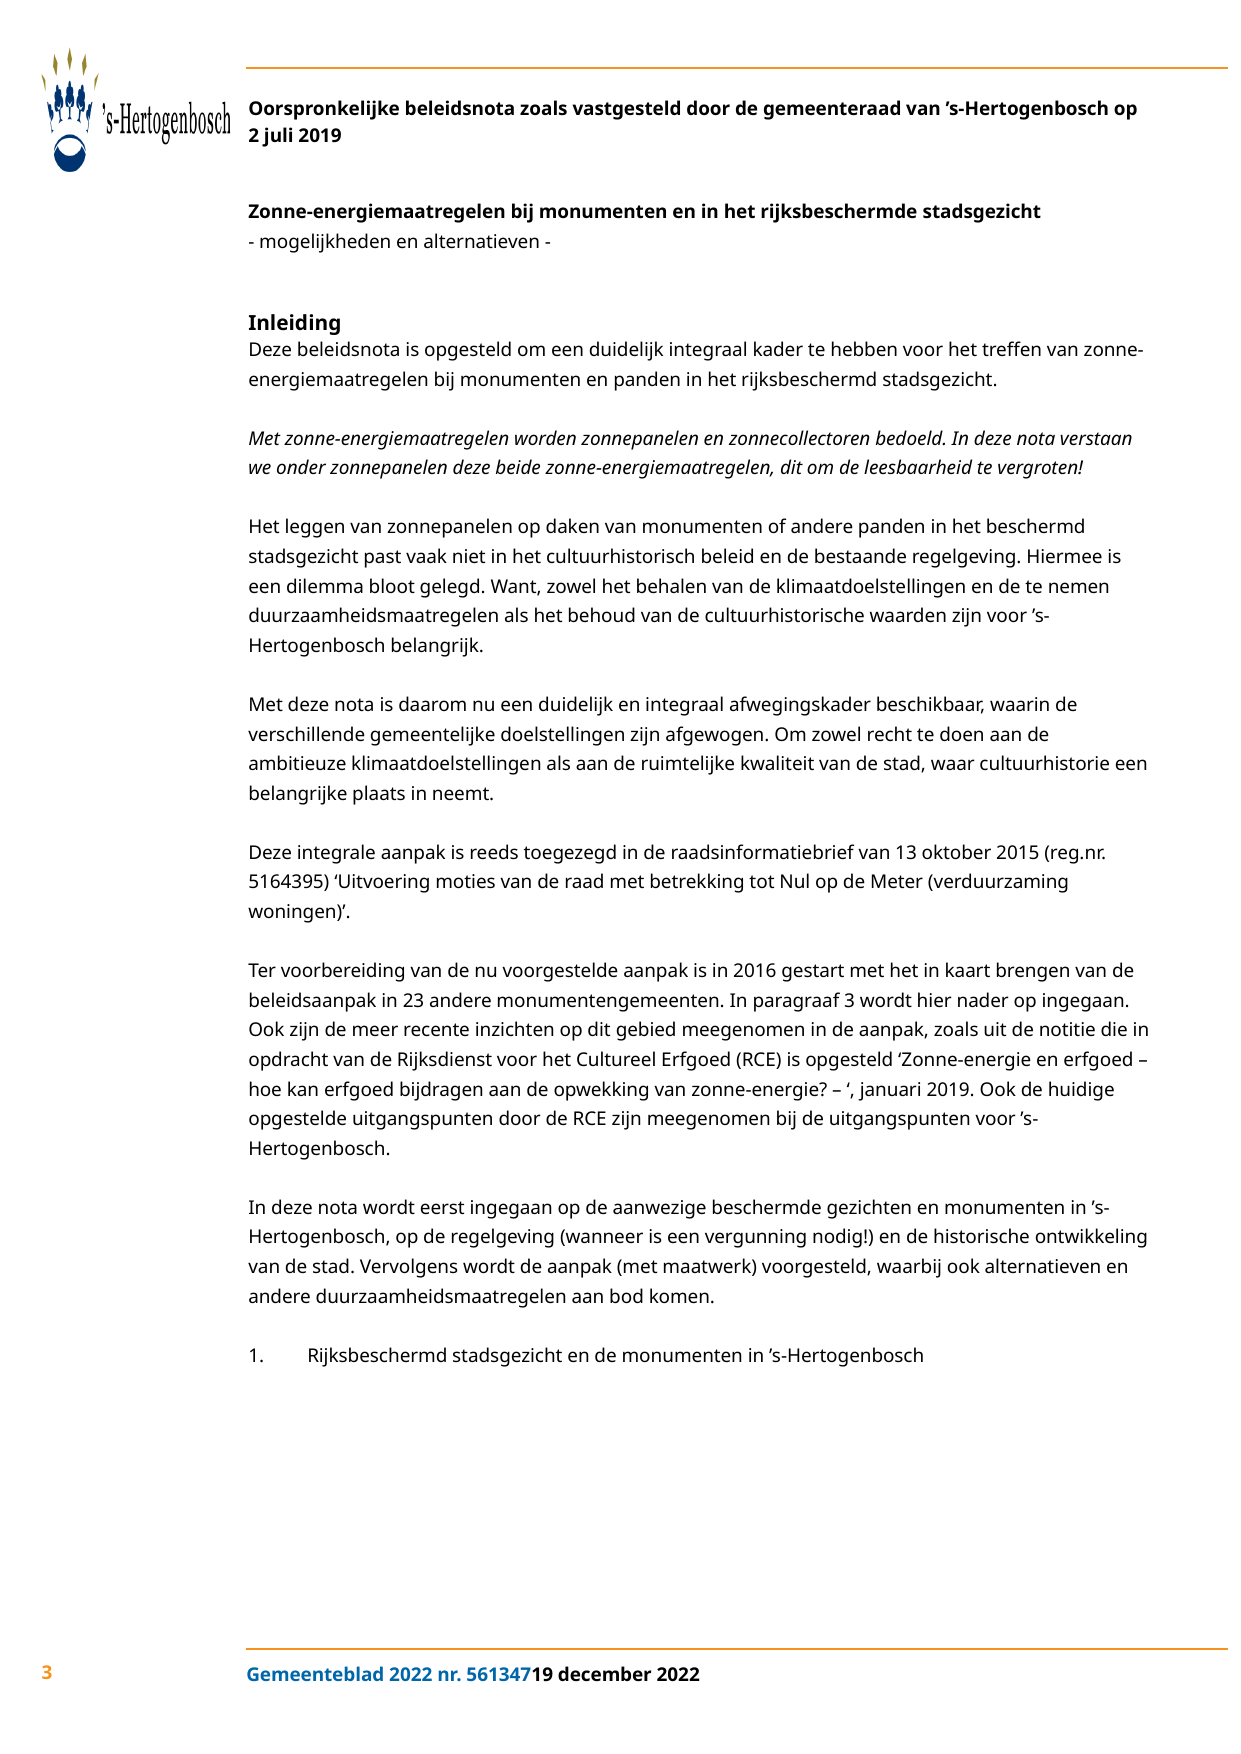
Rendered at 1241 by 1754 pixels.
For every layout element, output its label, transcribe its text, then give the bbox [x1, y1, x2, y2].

text Met deze nota is daarom nu een duidelijk en integraal afwegingskader beschikbaar, waarin de verschillende gemeentelijke doelstellingen zijn afgewogen. Om zowel recht te doen aan de ambitieuze klimaatdoelstellingen als aan de ruimtelijke kwaliteit van de stad, waar cultuurhistorie een belangrijke plaats in neemt. [248, 691, 1152, 806]
text Deze integrale aanpak is reeds toegezegd in de raadsinformatiebrief van 13 oktober 2015 (reg.nr. 5164395) ‘Uitvoering moties van de raad met betrekking tot Nul op de Meter (verduurzaming woningen)’. [248, 839, 1152, 924]
text Oorspronkelijke beleidsnota zoals vastgesteld door de gemeenteraad van ’s-Hertogenbosch op 2 juli 2019 [248, 95, 1152, 149]
text Inleiding [248, 308, 1152, 336]
text Deze beleidsnota is opgesteld om een duidelijk integraal kader te hebben voor het treffen van zonne-energiemaatregelen bij monumenten en panden in het rijksbeschermd stadsgezicht. [248, 336, 1152, 392]
text - mogelijkheden en alternatieven - [248, 228, 1152, 253]
picture [41, 47, 231, 172]
text In deze nota wordt eerst ingegaan op de aanwezige beschermde gezichten en monumenten in ’s-Hertogenbosch, op de regelgeving (wanneer is een vergunning nodig!) en de historische ontwikkeling van de stad. Vervolgens wordt de aanpak (met maatwerk) voorgesteld, waarbij ook alternatieven en andere duurzaamheidsmaatregelen aan bod komen. [248, 1194, 1152, 1309]
text Het leggen van zonnepanelen op daken van monumenten of andere panden in het beschermd stadsgezicht past vaak niet in het cultuurhistorisch beleid en de bestaande regelgeving. Hiermee is een dilemma bloot gelegd. Want, zowel het behalen van de klimaatdoelstellingen en de te nemen duurzaamheidsmaatregelen als het behoud van de cultuurhistorische waarden zijn voor ’s-Hertogenbosch belangrijk. [248, 514, 1152, 658]
text Ter voorbereiding van de nu voorgestelde aanpak is in 2016 gestart met het in kaart brengen van de beleidsaanpak in 23 andere monumentengemeenten. In paragraaf 3 wordt hier nader op ingegaan. Ook zijn de meer recente inzichten op dit gebied meegenomen in de aanpak, zoals uit de notitie die in opdracht van de Rijksdienst voor het Cultureel Erfgoed (RCE) is opgesteld ‘Zonne-energie en erfgoed – hoe kan erfgoed bijdragen aan de opwekking van zonne-energie? – ‘, januari 2019. Ook de huidige opgestelde uitgangspunten door de RCE zijn meegenomen bij de uitgangspunten voor ’s-Hertogenbosch. [248, 957, 1152, 1161]
list Rijksbeschermd stadsgezicht en de monumenten in ’s-Hertogenbosch [248, 1342, 1152, 1368]
text Zonne-energiemaatregelen bij monumenten en in het rijksbeschermde stadsgezicht [248, 198, 1152, 224]
text Met zonne-energiemaatregelen worden zonnepanelen en zonnecollectoren bedoeld. In deze nota verstaan we onder zonnepanelen deze beide zonne-energiemaatregelen, dit om de leesbaarheid te vergroten! [248, 425, 1152, 480]
